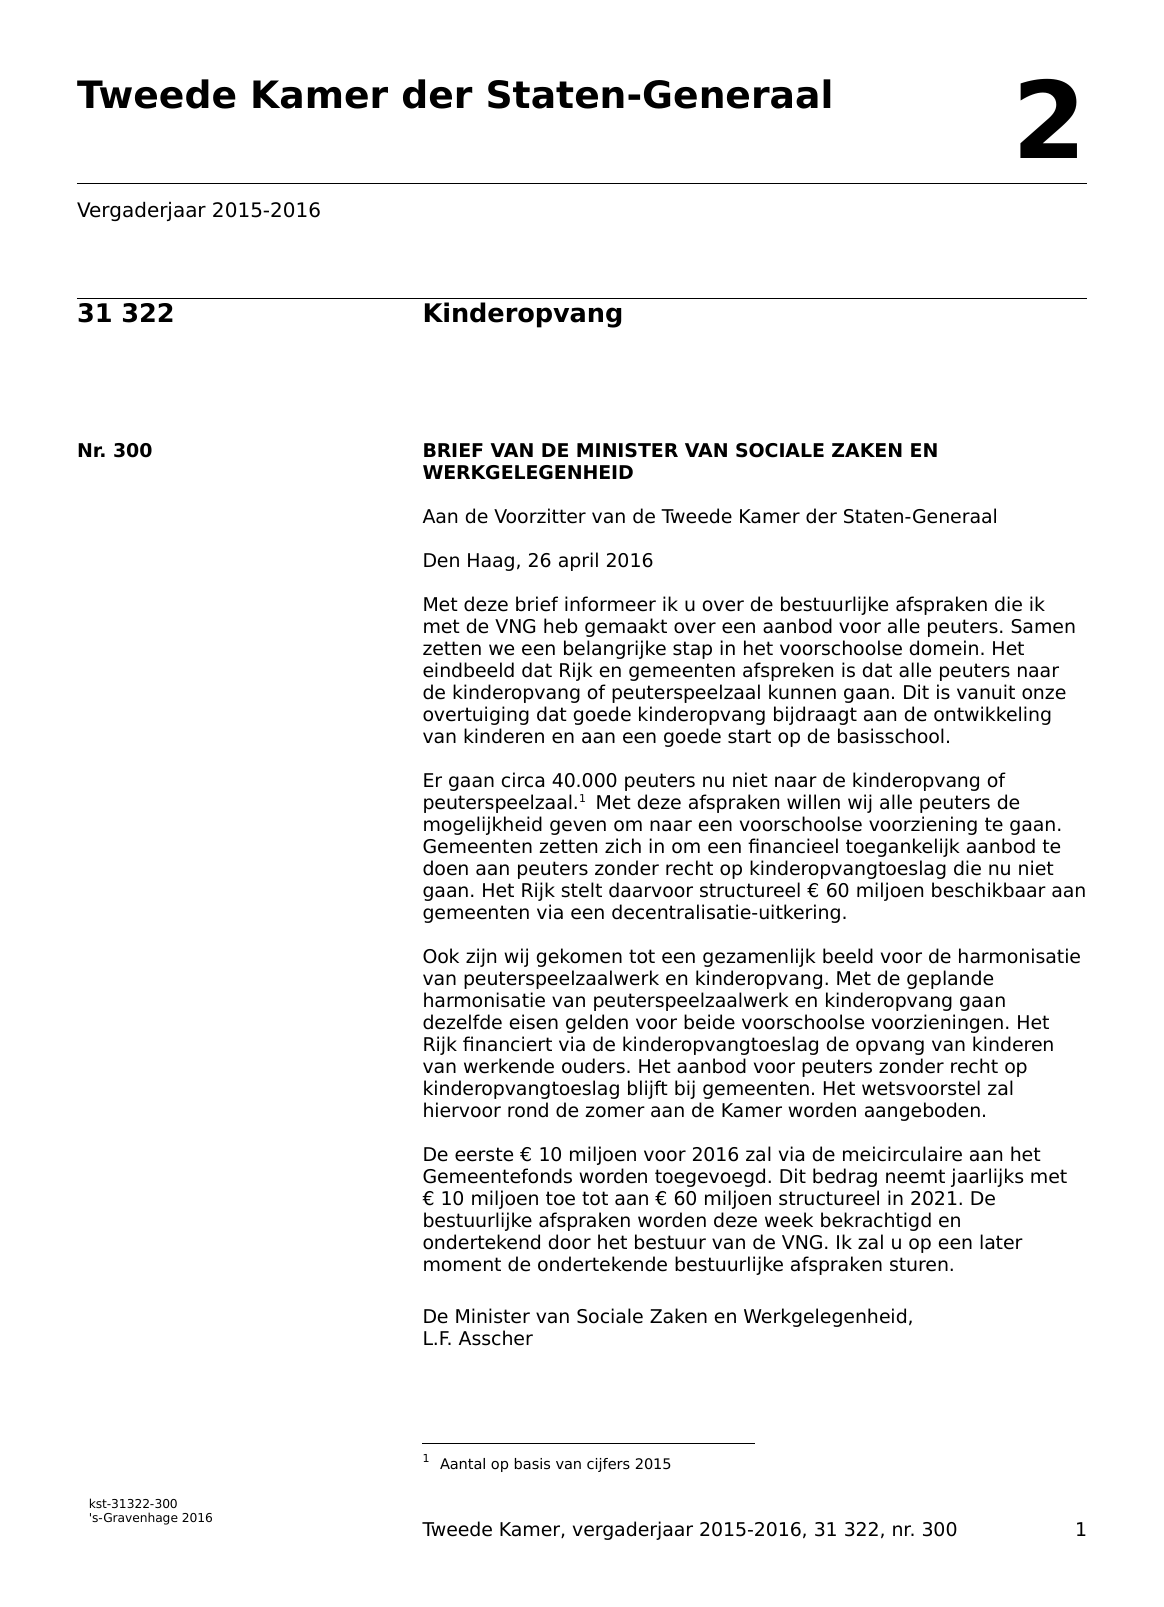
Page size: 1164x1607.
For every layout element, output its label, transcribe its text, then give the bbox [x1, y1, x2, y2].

text kst-31322-300 [88, 1497, 323, 1511]
text De eerste € 10 miljoen voor 2016 zal via de meicirculaire aan het Gemeentefonds worden toegevoegd. Dit bedrag neemt jaarlijks met € 10 miljoen toe tot aan € 60 miljoen structureel in 2021. De bestuurlijke afspraken worden deze week bekrachtigd en ondertekend door het bestuur van de VNG. Ik zal u op een later moment de ondertekende bestuurlijke afspraken sturen. [422, 1144, 1087, 1276]
text 's-Gravenhage 2016 [88, 1511, 323, 1525]
text Aantal op basis van cijfers 2015 [422, 1452, 1087, 1474]
text Er gaan circa 40.000 peuters nu niet naar de kinderopvang of peuterspeelzaal. Met deze afspraken willen wij alle peuters de mogelijkheid geven om naar een voorschoolse voorziening te gaan. Gemeenten zetten zich in om een financieel toegankelijk aanbod te doen aan peuters zonder recht op kinderopvangtoeslag die nu niet gaan. Het Rijk stelt daarvoor structureel € 60 miljoen beschikbaar aan gemeenten via een decentralisatie-uitkering. [422, 770, 1087, 924]
table_cell Vergaderjaar 2015-2016 [77, 184, 1087, 298]
subtitle Nr. 300 BRIEF VAN DE MINISTER VAN SOCIALE ZAKEN EN WERKGELEGENHEID [77, 440, 1087, 484]
text Met deze brief informeer ik u over de bestuurlijke afspraken die ik met de VNG heb gemaakt over een aanbod voor alle peuters. Samen zetten we een belangrijke stap in het voorschoolse domein. Het eindbeeld dat Rijk en gemeenten afspreken is dat alle peuters naar de kinderopvang of peuterspeelzaal kunnen gaan. Dit is vanuit onze overtuiging dat goede kinderopvang bijdraagt aan de ontwikkeling van kinderen en aan een goede start op de basisschool. [422, 594, 1087, 748]
text De Minister van Sociale Zaken en Werkgelegenheid, L.F. Asscher [422, 1306, 1087, 1350]
text Den Haag, 26 april 2016 [422, 550, 1087, 572]
text Ook zijn wij gekomen tot een gezamenlijk beeld voor de harmonisatie van peuterspeelzaalwerk en kinderopvang. Met de geplande harmonisatie van peuterspeelzaalwerk en kinderopvang gaan dezelfde eisen gelden voor beide voorschoolse voorzieningen. Het Rijk financiert via de kinderopvangtoeslag de opvang van kinderen van werkende ouders. Het aanbod voor peuters zonder recht op kinderopvangtoeslag blijft bij gemeenten. Het wetsvoorstel zal hiervoor rond de zomer aan de Kamer worden aangeboden. [422, 946, 1087, 1122]
table_header 2 [886, 59, 1087, 183]
table_header Tweede Kamer der Staten-Generaal [77, 59, 886, 183]
text Aan de Voorzitter van de Tweede Kamer der Staten-Generaal [422, 506, 1087, 528]
subtitle 31 322 Kinderopvang [77, 299, 1087, 329]
